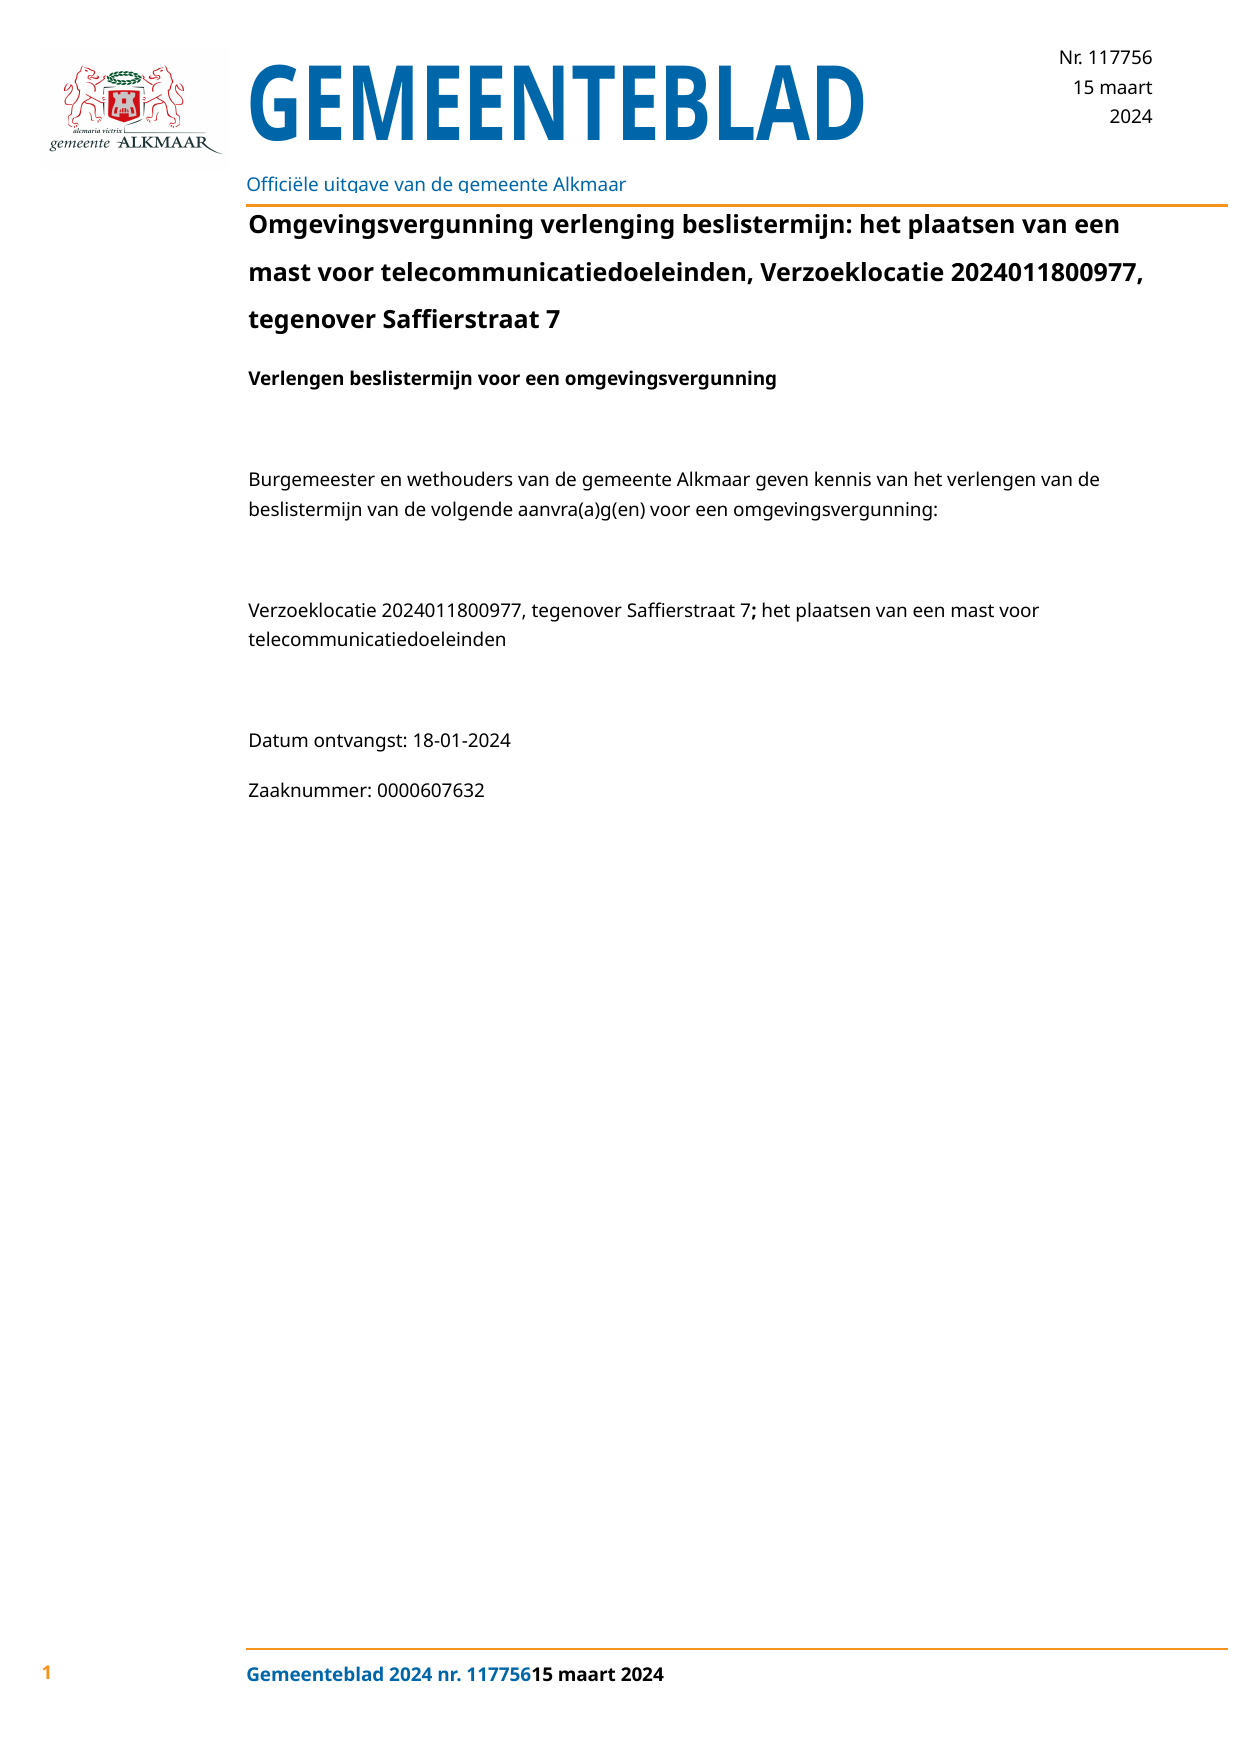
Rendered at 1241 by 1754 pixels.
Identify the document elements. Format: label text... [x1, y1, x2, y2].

text Verlengen beslistermijn voor een omgevingsvergunning [248, 366, 1152, 391]
text Omgevingsvergunning verlenging beslistermijn: het plaatsen van een mast voor telecommunicatiedoeleinden, Verzoeklocatie 2024011800977, tegenover Saffierstraat 7 [248, 207, 1152, 336]
text Datum ontvangst: 18-01-2024 [248, 727, 1152, 753]
text Zaaknummer: 0000607632 [248, 778, 1152, 803]
text Verzoeklocatie 2024011800977, tegenover Saffierstraat 7; het plaatsen van een mast voor telecommunicatiedoeleinden [248, 597, 1152, 652]
picture [41, 47, 231, 172]
text Burgemeester en wethouders van de gemeente Alkmaar geven kennis van het verlengen van de beslistermijn van de volgende aanvra(a)g(en) voor een omgevingsvergunning: [248, 466, 1152, 522]
